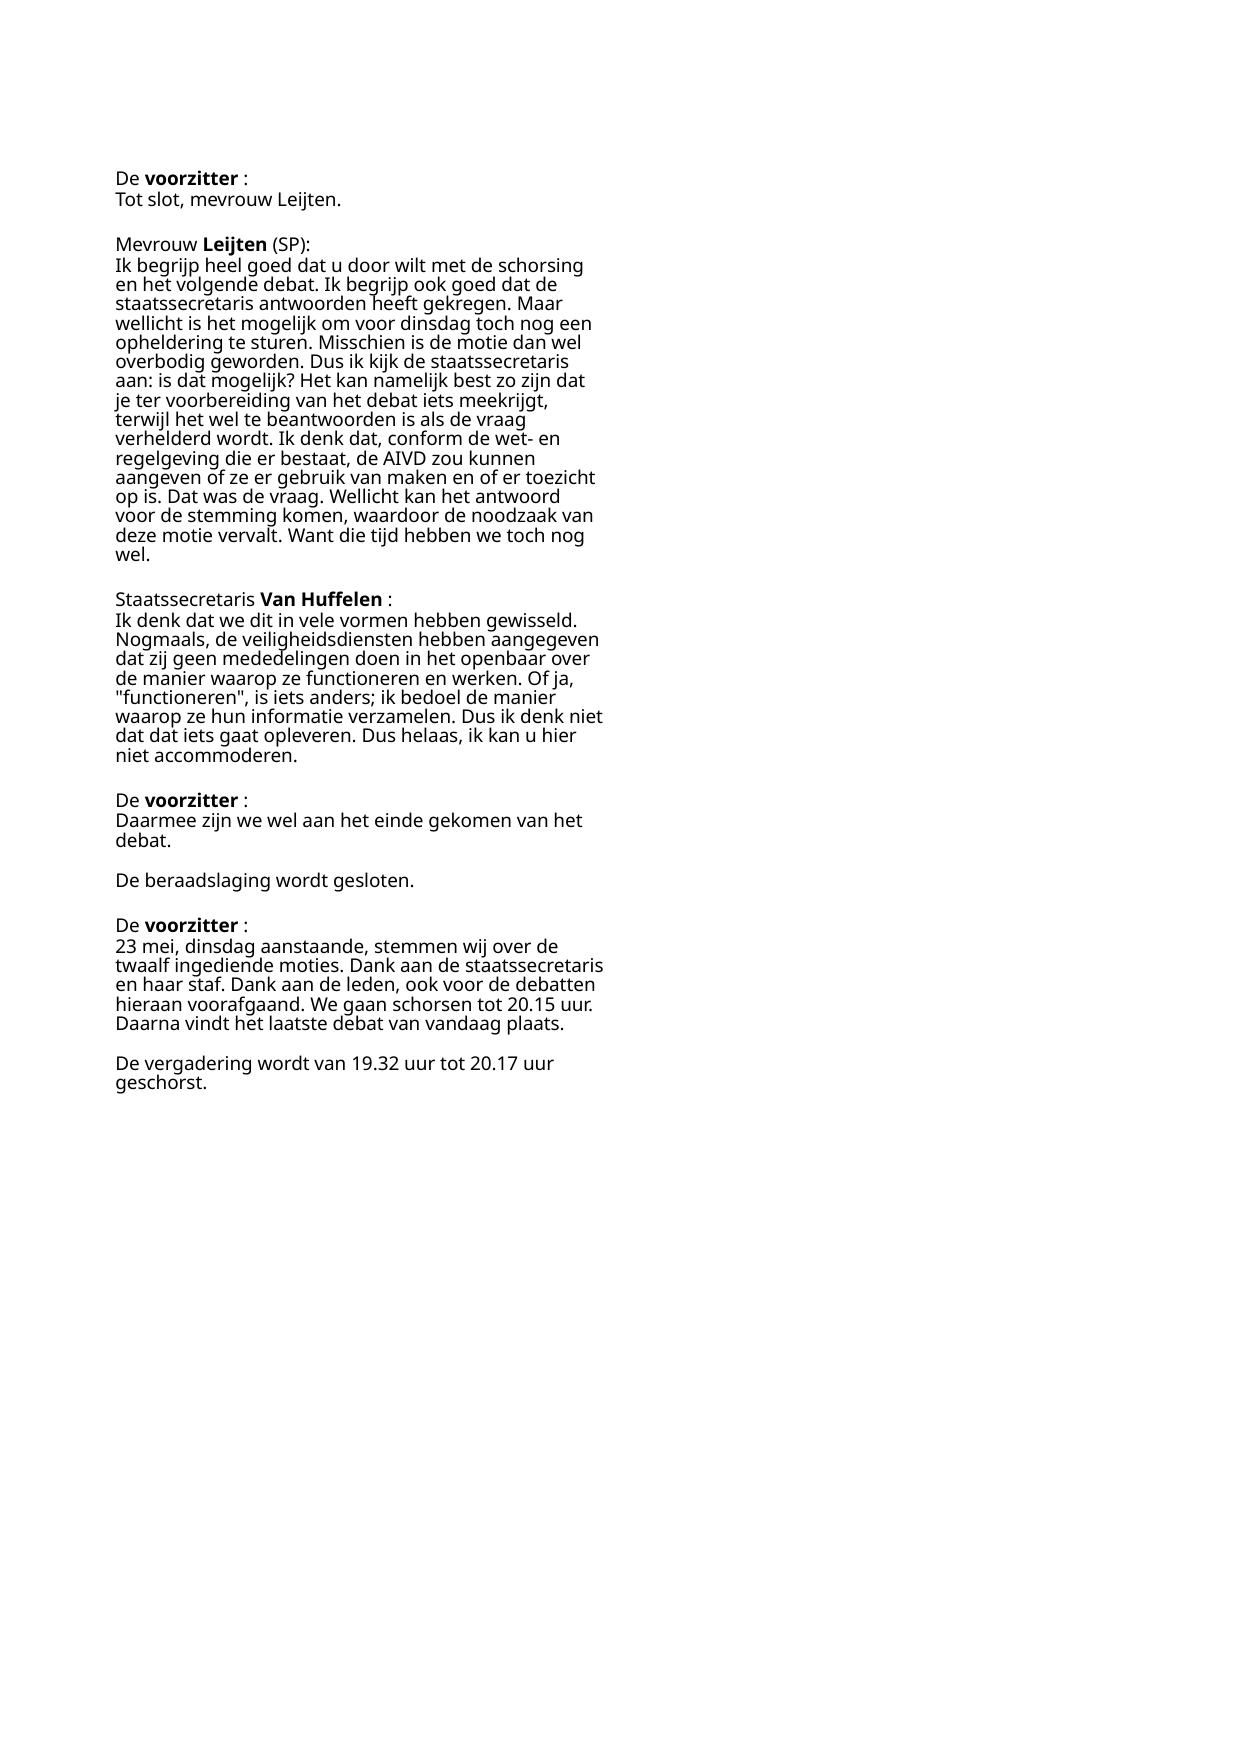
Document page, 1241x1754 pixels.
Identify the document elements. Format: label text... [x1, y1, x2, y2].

text De beraadslaging wordt gesloten. [115, 872, 605, 891]
text Mevrouw Leijten (SP): [115, 231, 605, 257]
text Staatssecretaris Van Huffelen : [115, 586, 605, 612]
text Ik denk dat we dit in vele vormen hebben gewisseld. Nogmaals, de veiligheidsdiensten hebben aangegeven dat zij geen mededelingen doen in het openbaar over de manier waarop ze functioneren en werken. Of ja, "functioneren", is iets anders; ik bedoel de manier waarop ze hun informatie verzamelen. Dus ik denk niet dat dat iets gaat opleveren. Dus helaas, ik kan u hier niet accommoderen. [115, 612, 605, 766]
text De voorzitter : [115, 165, 605, 191]
text De voorzitter : [115, 912, 605, 938]
text De voorzitter : [115, 787, 605, 812]
text De vergadering wordt van 19.32 uur tot 20.17 uur geschorst. [115, 1055, 605, 1093]
text 23 mei, dinsdag aanstaande, stemmen wij over de twaalf ingediende moties. Dank aan de staatssecretaris en haar staf. Dank aan de leden, ook voor de debatten hieraan voorafgaand. We gaan schorsen tot 20.15 uur. Daarna vindt het laatste debat van vandaag plaats. [115, 938, 605, 1034]
text Ik begrijp heel goed dat u door wilt met de schorsing en het volgende debat. Ik begrijp ook goed dat de staatssecretaris antwoorden heeft gekregen. Maar wellicht is het mogelijk om voor dinsdag toch nog een opheldering te sturen. Misschien is de motie dan wel overbodig geworden. Dus ik kijk de staatssecretaris aan: is dat mogelijk? Het kan namelijk best zo zijn dat je ter voorbereiding van het debat iets meekrijgt, terwijl het wel te beantwoorden is als de vraag verhelderd wordt. Ik denk dat, conform de wet- en regelgeving die er bestaat, de AIVD zou kunnen aangeven of ze er gebruik van maken en of er toezicht op is. Dat was de vraag. Wellicht kan het antwoord voor de stemming komen, waardoor de noodzaak van deze motie vervalt. Want die tijd hebben we toch nog wel. [115, 257, 605, 565]
text Tot slot, mevrouw Leijten. [115, 191, 605, 210]
text Daarmee zijn we wel aan het einde gekomen van het debat. [115, 812, 605, 851]
